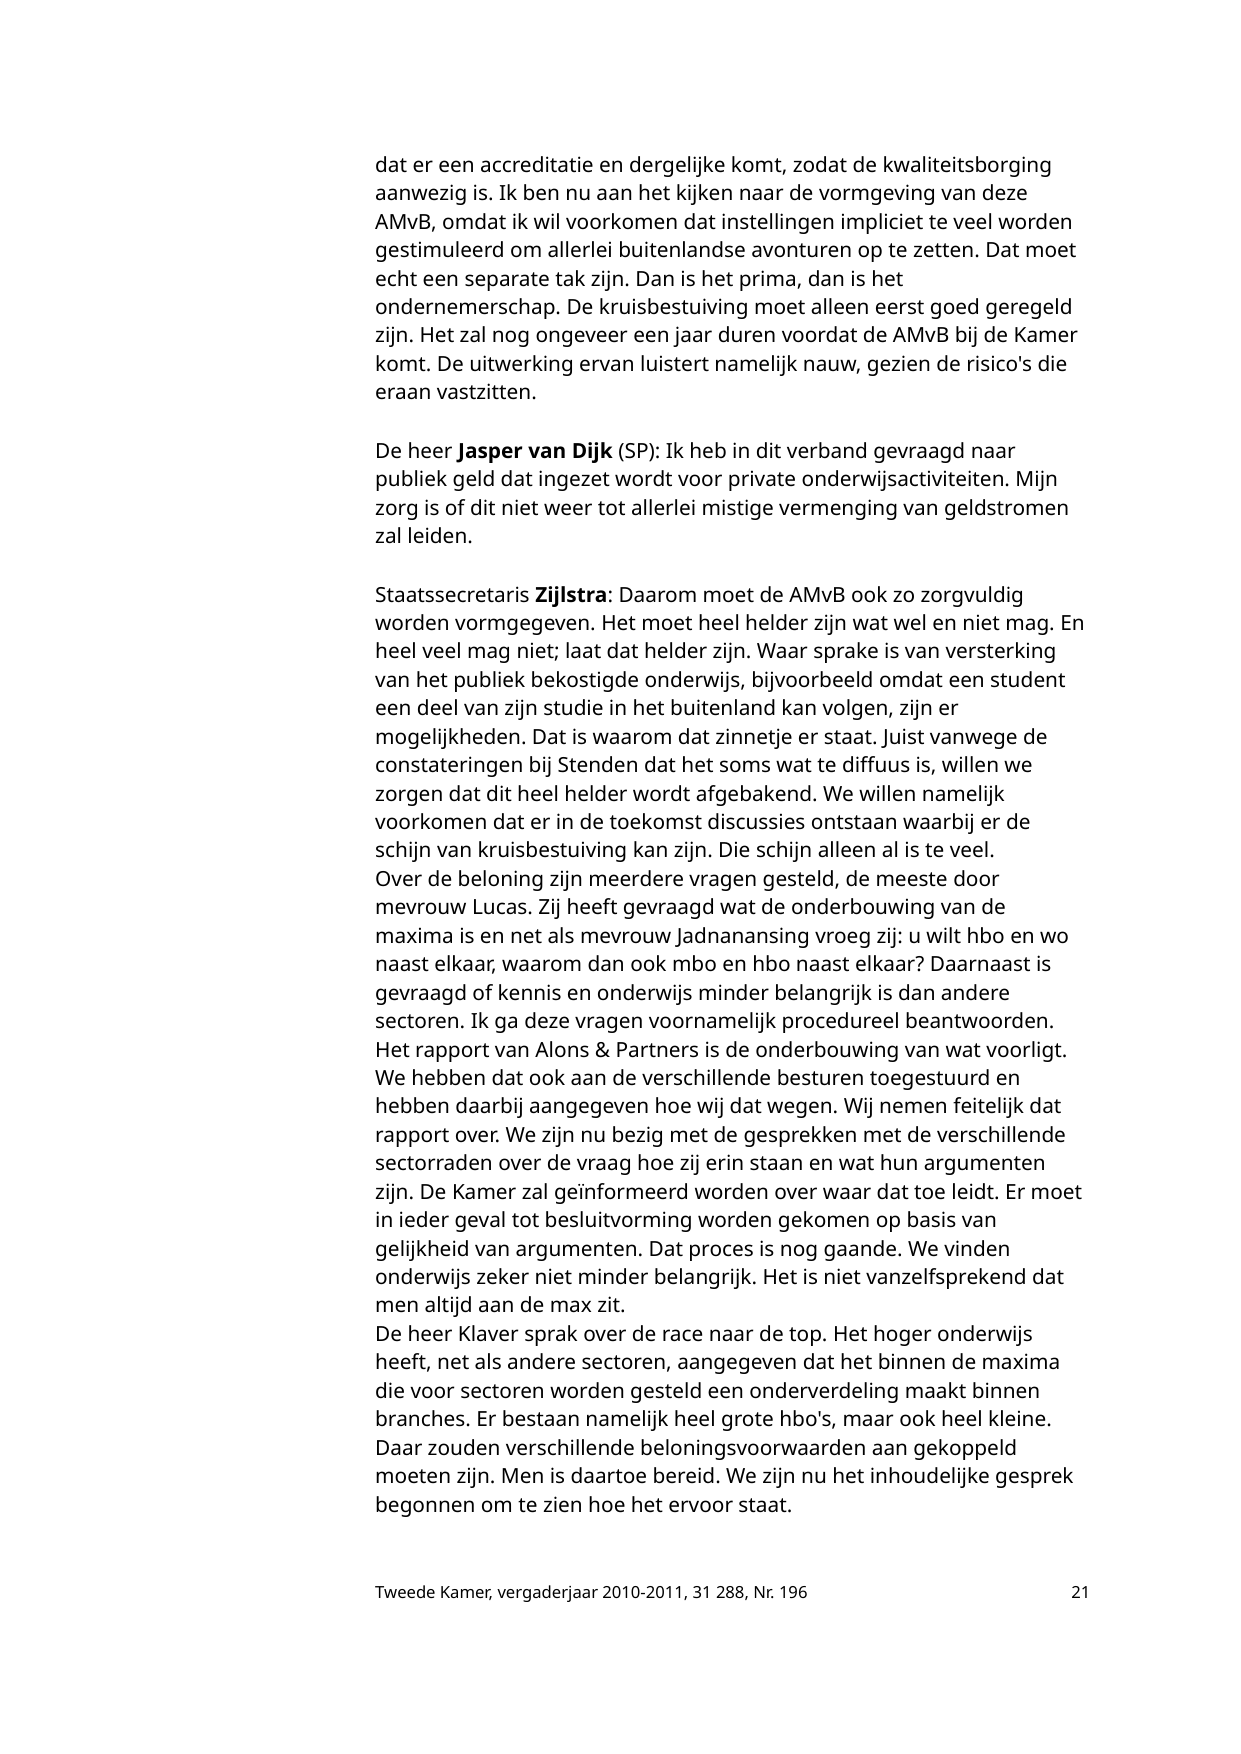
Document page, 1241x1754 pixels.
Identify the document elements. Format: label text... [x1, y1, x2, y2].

text dat er een accreditatie en dergelijke komt, zodat de kwaliteitsborging aanwezig is. Ik ben nu aan het kijken naar de vormgeving van deze AMvB, omdat ik wil voorkomen dat instellingen impliciet te veel worden gestimuleerd om allerlei buitenlandse avonturen op te zetten. Dat moet echt een separate tak zijn. Dan is het prima, dan is het ondernemerschap. De kruisbestuiving moet alleen eerst goed geregeld zijn. Het zal nog ongeveer een jaar duren voordat de AMvB bij de Kamer komt. De uitwerking ervan luistert namelijk nauw, gezien de risico's die eraan vastzitten. [375, 150, 1090, 406]
text De heer Klaver sprak over de race naar de top. Het hoger onderwijs heeft, net als andere sectoren, aangegeven dat het binnen de maxima die voor sectoren worden gesteld een onderverdeling maakt binnen branches. Er bestaan namelijk heel grote hbo's, maar ook heel kleine. Daar zouden verschillende beloningsvoorwaarden aan gekoppeld moeten zijn. Men is daartoe bereid. We zijn nu het inhoudelijke gesprek begonnen om te zien hoe het ervoor staat. [375, 1319, 1090, 1518]
text Over de beloning zijn meerdere vragen gesteld, de meeste door mevrouw Lucas. Zij heeft gevraagd wat de onderbouwing van de maxima is en net als mevrouw Jadnanansing vroeg zij: u wilt hbo en wo naast elkaar, waarom dan ook mbo en hbo naast elkaar? Daarnaast is gevraagd of kennis en onderwijs minder belangrijk is dan andere sectoren. Ik ga deze vragen voornamelijk procedureel beantwoorden. [375, 864, 1090, 1035]
text Het rapport van Alons & Partners is de onderbouwing van wat voorligt. We hebben dat ook aan de verschillende besturen toegestuurd en hebben daarbij aangegeven hoe wij dat wegen. Wij nemen feitelijk dat rapport over. We zijn nu bezig met de gesprekken met de verschillende sectorraden over de vraag hoe zij erin staan en wat hun argumenten zijn. De Kamer zal geïnformeerd worden over waar dat toe leidt. Er moet in ieder geval tot besluitvorming worden gekomen op basis van gelijkheid van argumenten. Dat proces is nog gaande. We vinden onderwijs zeker niet minder belangrijk. Het is niet vanzelfsprekend dat men altijd aan de max zit. [375, 1035, 1090, 1319]
text Staatssecretaris Zijlstra: Daarom moet de AMvB ook zo zorgvuldig worden vormgegeven. Het moet heel helder zijn wat wel en niet mag. En heel veel mag niet; laat dat helder zijn. Waar sprake is van versterking van het publiek bekostigde onderwijs, bijvoorbeeld omdat een student een deel van zijn studie in het buitenland kan volgen, zijn er mogelijkheden. Dat is waarom dat zinnetje er staat. Juist vanwege de constateringen bij Stenden dat het soms wat te diffuus is, willen we zorgen dat dit heel helder wordt afgebakend. We willen namelijk voorkomen dat er in de toekomst discussies ontstaan waarbij er de schijn van kruisbestuiving kan zijn. Die schijn alleen al is te veel. [375, 580, 1090, 864]
text De heer Jasper van Dijk (SP): Ik heb in dit verband gevraagd naar publiek geld dat ingezet wordt voor private onderwijsactiviteiten. Mijn zorg is of dit niet weer tot allerlei mistige vermenging van geldstromen zal leiden. [375, 436, 1090, 550]
